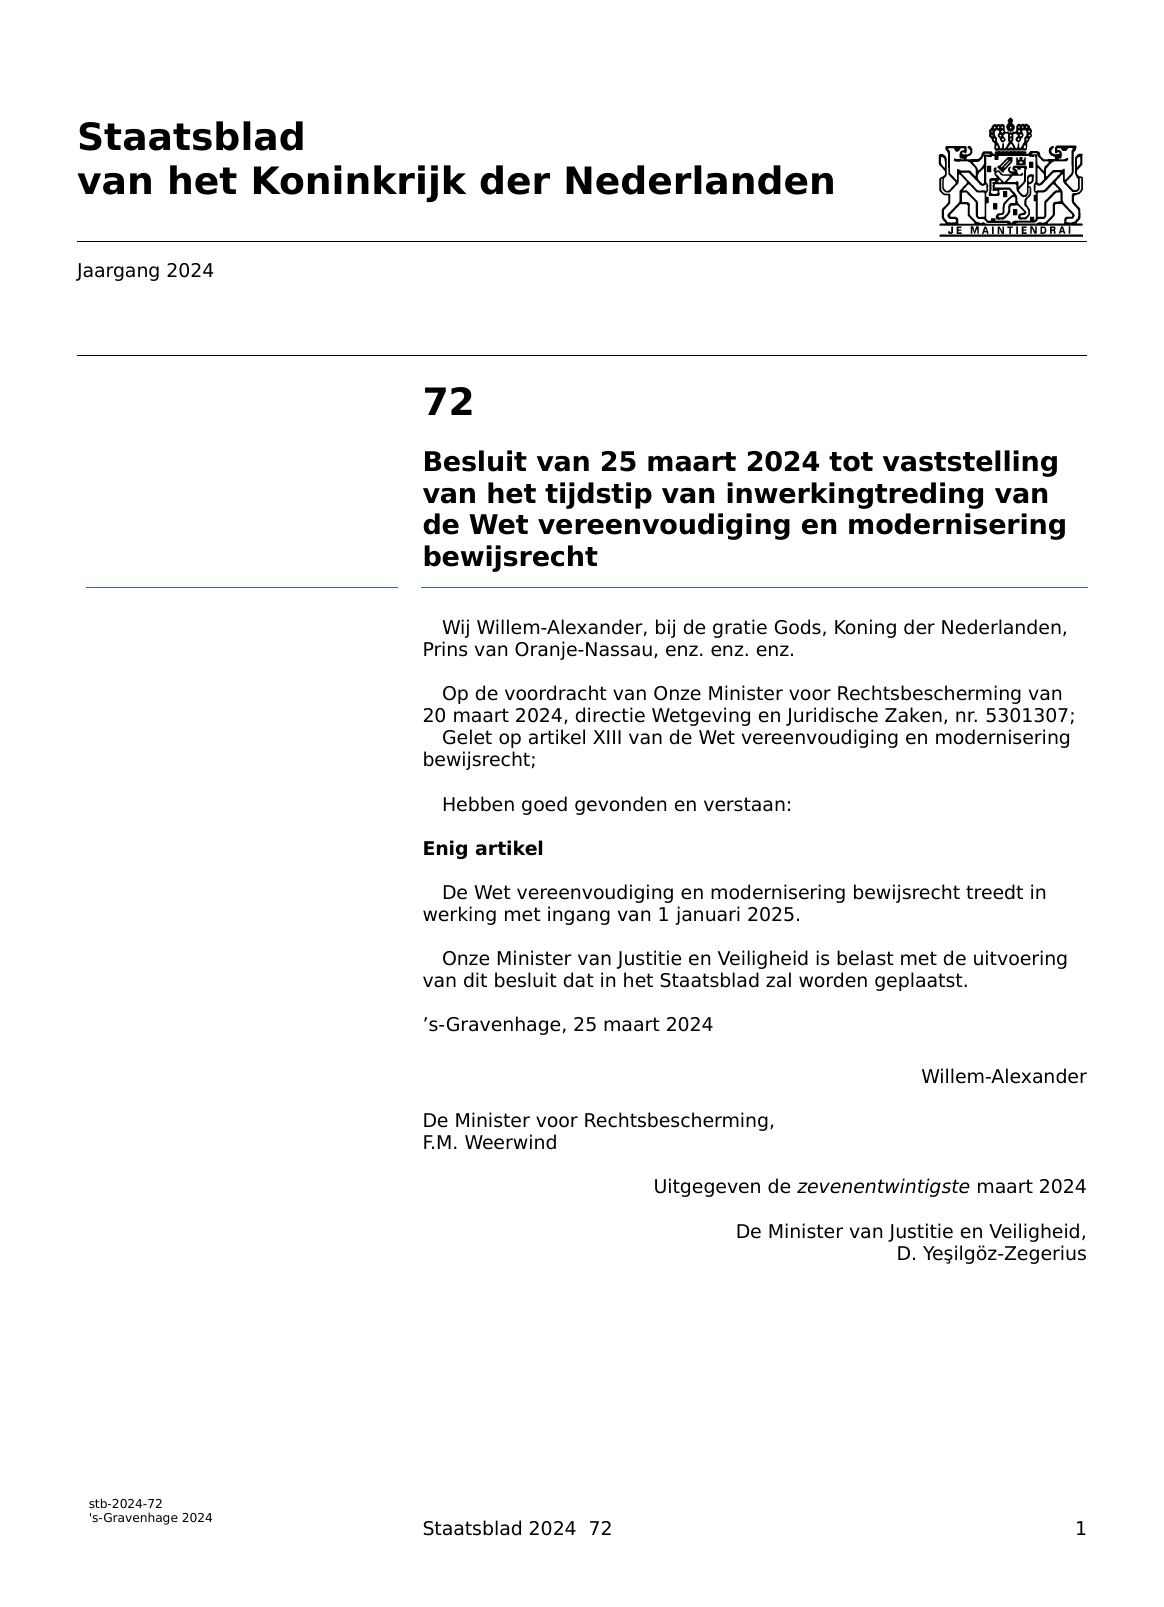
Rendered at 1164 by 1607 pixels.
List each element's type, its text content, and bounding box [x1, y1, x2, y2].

text De Minister van Justitie en Veiligheid, D. Yeşilgöz-Zegerius [422, 1221, 1087, 1264]
table_cell Jaargang 2024 [77, 242, 1087, 355]
text Op de voordracht van Onze Minister voor Rechtsbescherming van 20 maart 2024, directie Wetgeving en Juridische Zaken, nr. 5301307; [422, 683, 1087, 727]
text stb-2024-72 [88, 1497, 323, 1511]
text De Minister voor Rechtsbescherming, F.M. Weerwind [422, 1110, 1087, 1154]
text Onze Minister van Justitie en Veiligheid is belast met de uitvoering van dit besluit dat in het Staatsblad zal worden geplaatst. [422, 948, 1087, 992]
table_header Staatsblad van het Koninkrijk der Nederlanden [77, 100, 886, 241]
text De Wet vereenvoudiging en modernisering bewijsrecht treedt in werking met ingang van 1 januari 2025. [422, 882, 1087, 926]
text Willem-Alexander [422, 1066, 1087, 1088]
text Besluit van 25 maart 2024 tot vaststelling van het tijdstip van inwerkingtreding van de Wet vereenvoudiging en modernisering bewijsrecht [422, 447, 1087, 573]
text Wij Willem-Alexander, bij de gratie Gods, Koning der Nederlanden, Prins van Oranje-Nassau, enz. enz. enz. [422, 617, 1087, 661]
table_header [886, 100, 1087, 241]
text ’s-Gravenhage, 25 maart 2024 [422, 1014, 1087, 1036]
subtitle Enig artikel [422, 838, 1087, 859]
text 's-Gravenhage 2024 [88, 1511, 323, 1525]
text Uitgegeven de zevenentwintigste maart 2024 [422, 1176, 1087, 1198]
text Gelet op artikel XIII van de Wet vereenvoudiging en modernisering bewijsrecht; [422, 727, 1087, 771]
subtitle 72 [422, 381, 1087, 424]
text Hebben goed gevonden en verstaan: [422, 793, 1087, 815]
picture [936, 115, 1087, 240]
